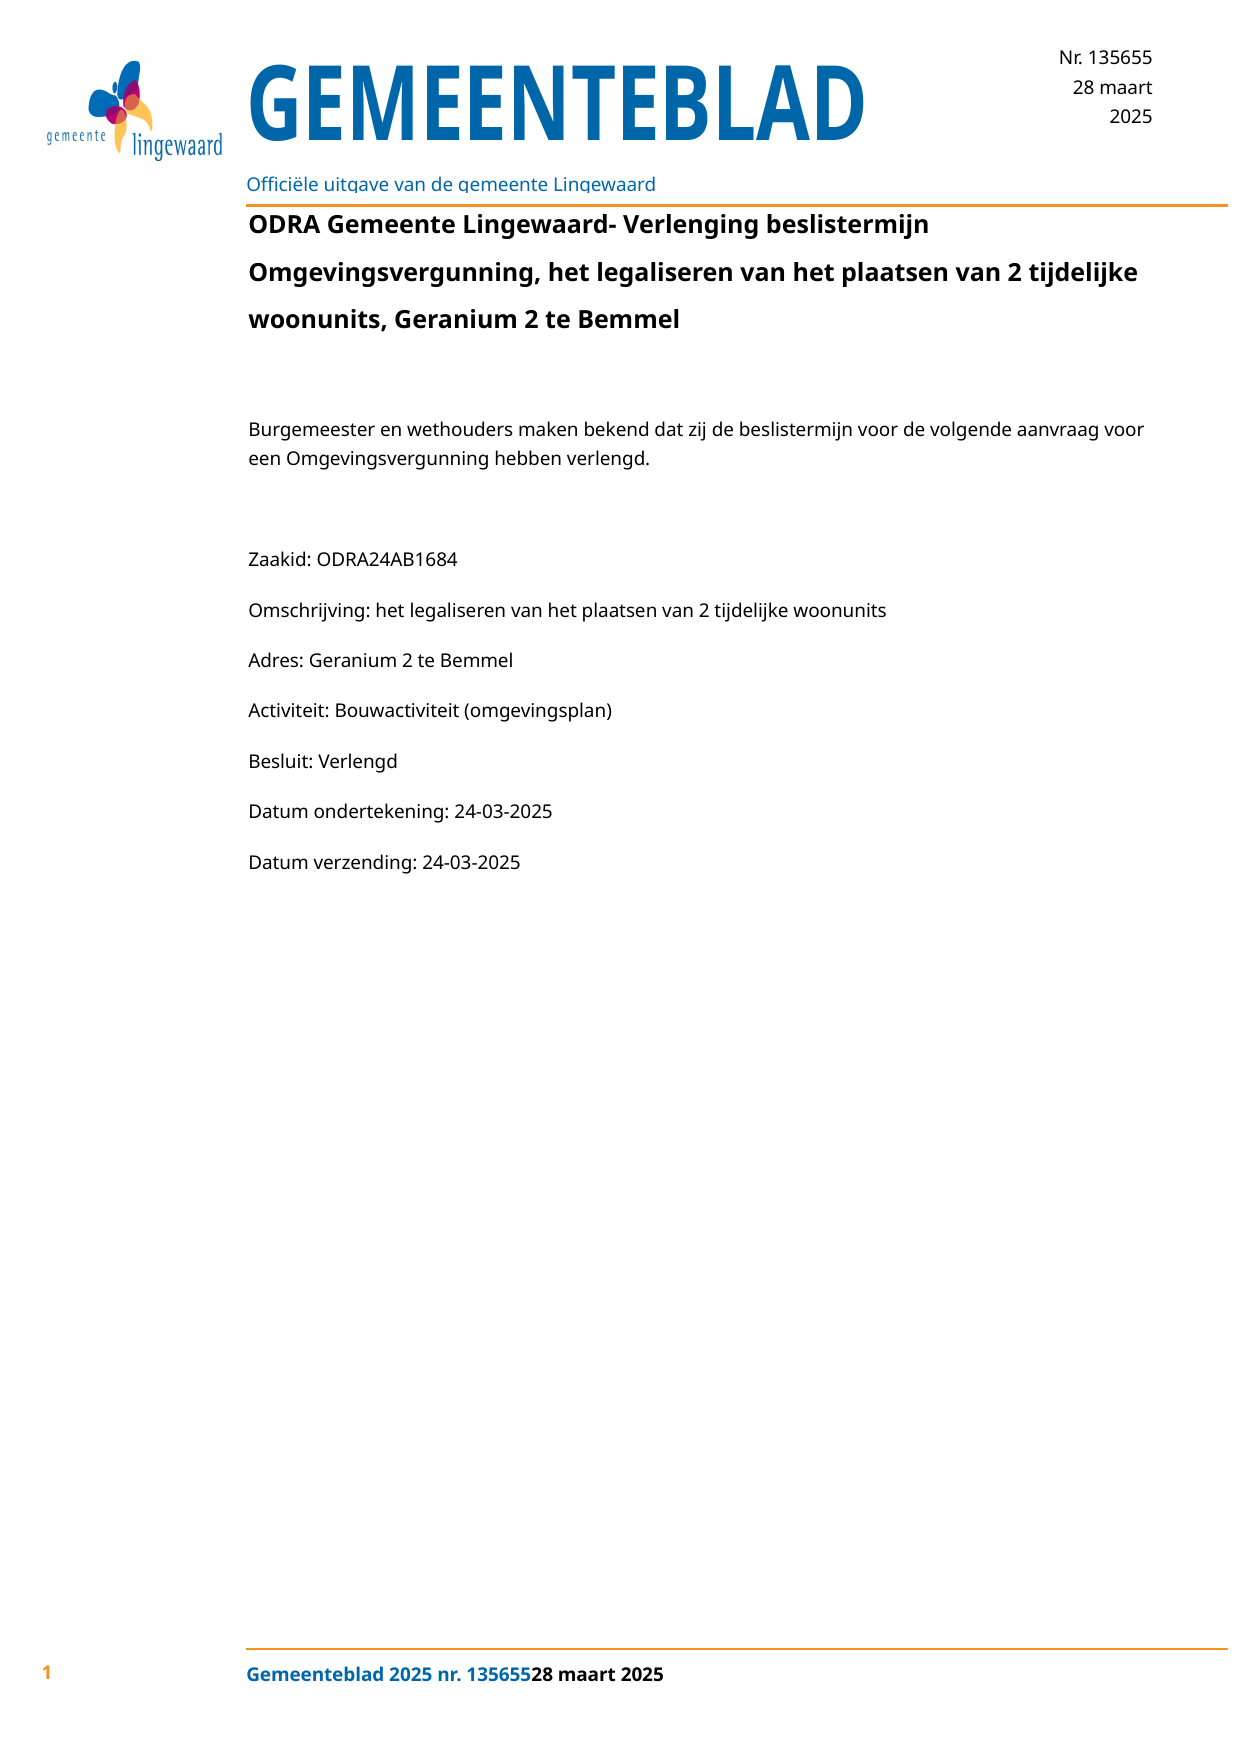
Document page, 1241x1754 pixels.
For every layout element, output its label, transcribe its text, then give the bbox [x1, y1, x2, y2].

picture [41, 47, 231, 172]
text Adres: Geranium 2 te Bemmel [248, 647, 1152, 673]
text ODRA Gemeente Lingewaard- Verlenging beslistermijn Omgevingsvergunning, het legaliseren van het plaatsen van 2 tijdelijke woonunits, Geranium 2 te Bemmel [248, 207, 1152, 336]
text Datum verzending: 24-03-2025 [248, 849, 1152, 874]
text Datum ondertekening: 24-03-2025 [248, 798, 1152, 824]
text Omschrijving: het legaliseren van het plaatsen van 2 tijdelijke woonunits [248, 597, 1152, 622]
text Zaakid: ODRA24AB1684 [248, 546, 1152, 572]
text Activiteit: Bouwactiviteit (omgevingsplan) [248, 698, 1152, 723]
text Besluit: Verlengd [248, 748, 1152, 774]
text Burgemeester en wethouders maken bekend dat zij de beslistermijn voor de volgende aanvraag voor een Omgevingsvergunning hebben verlengd. [248, 416, 1152, 471]
